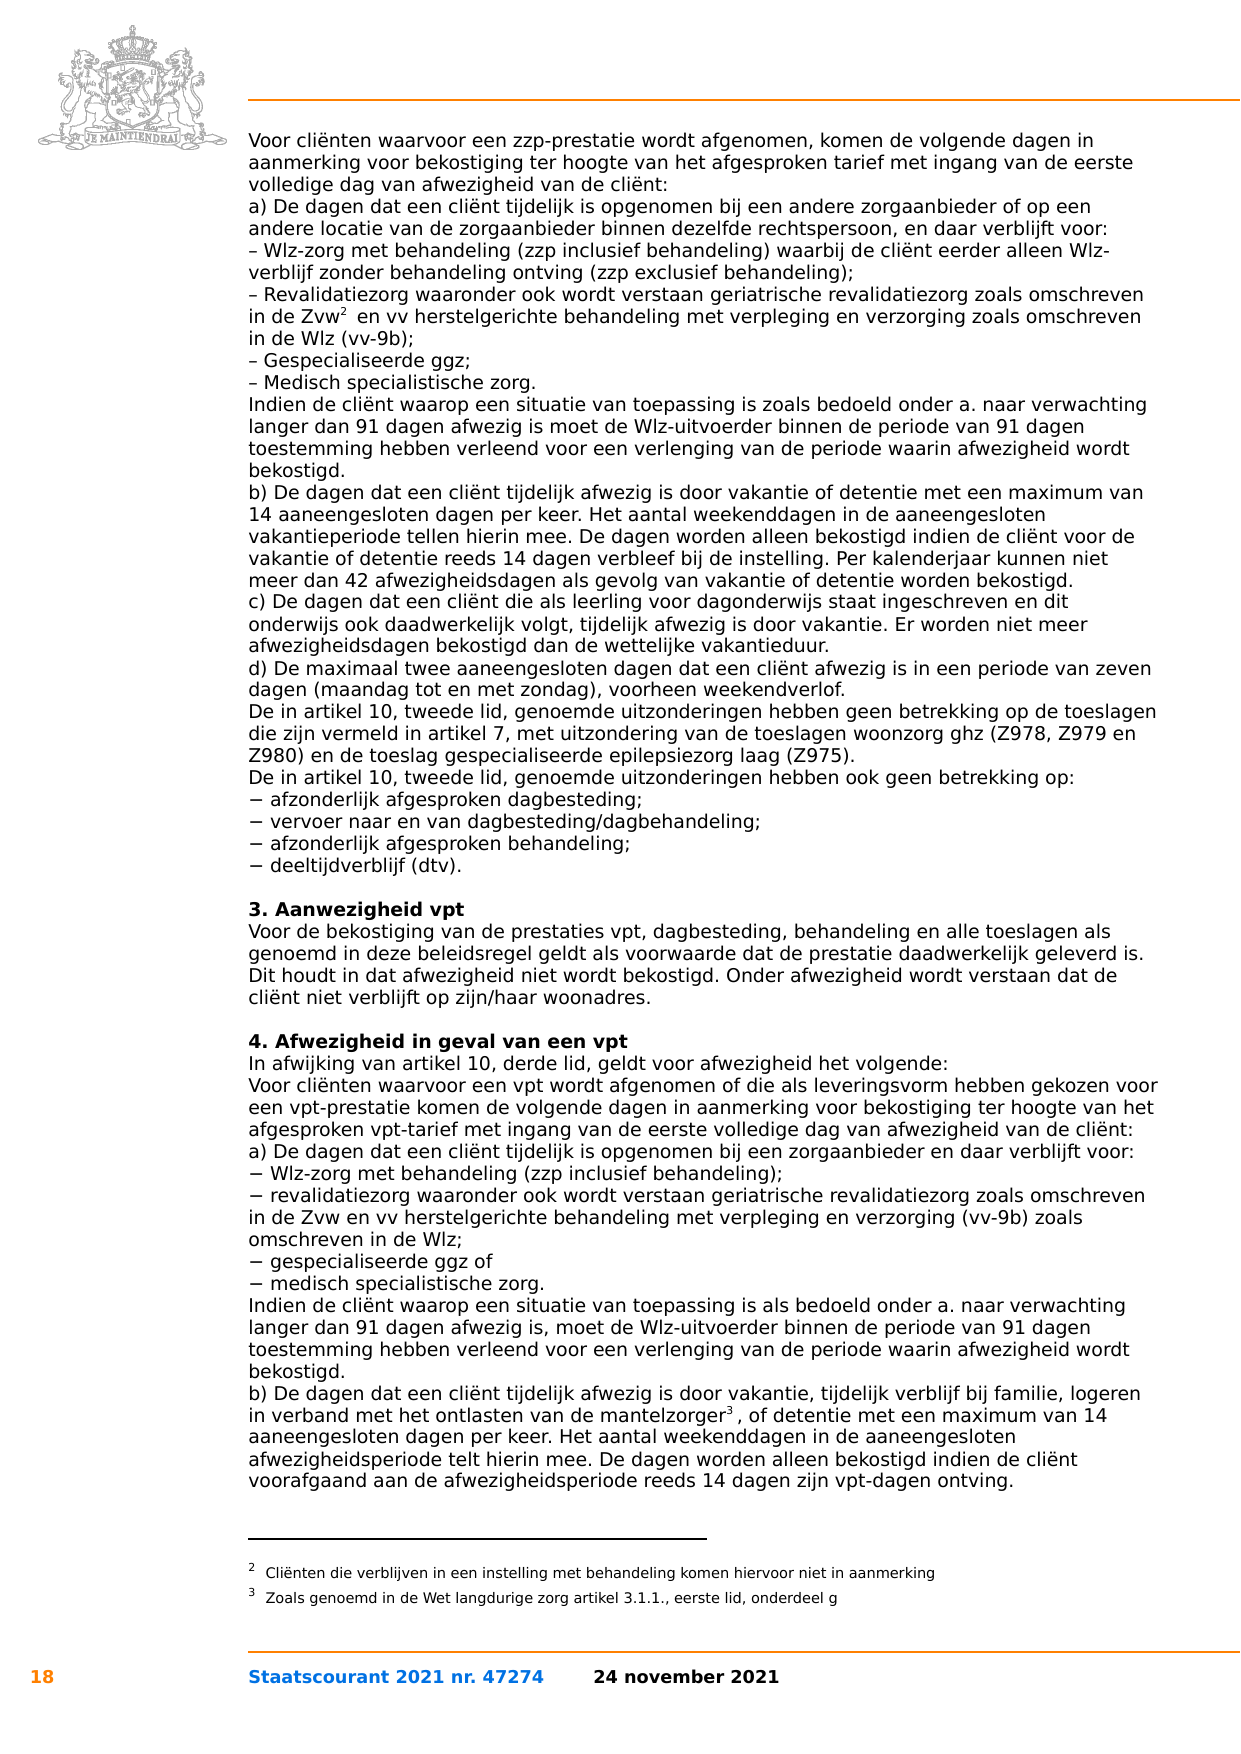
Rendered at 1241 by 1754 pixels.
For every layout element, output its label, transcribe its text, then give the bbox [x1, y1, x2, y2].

text b) De dagen dat een cliënt tijdelijk afwezig is door vakantie of detentie met een maximum van 14 aaneengesloten dagen per keer. Het aantal weekenddagen in de aaneengesloten vakantieperiode tellen hierin mee. De dagen worden alleen bekostigd indien de cliënt voor de vakantie of detentie reeds 14 dagen verbleef bij de instelling. Per kalenderjaar kunnen niet meer dan 42 afwezigheidsdagen als gevolg van vakantie of detentie worden bekostigd. [248, 482, 1163, 591]
text – Wlz-zorg met behandeling (zzp inclusief behandeling) waarbij de cliënt eerder alleen Wlz-verblijf zonder behandeling ontving (zzp exclusief behandeling); [248, 240, 1163, 284]
text Voor de bekostiging van de prestaties vpt, dagbesteding, behandeling en alle toeslagen als genoemd in deze beleidsregel geldt als voorwaarde dat de prestatie daadwerkelijk geleverd is. Dit houdt in dat afwezigheid niet wordt bekostigd. Onder afwezigheid wordt verstaan dat de cliënt niet verblijft op zijn/haar woonadres. [248, 921, 1163, 1009]
picture [38, 25, 227, 150]
text Voor cliënten waarvoor een vpt wordt afgenomen of die als leveringsvorm hebben gekozen voor een vpt-prestatie komen de volgende dagen in aanmerking voor bekostiging ter hoogte van het afgesproken vpt-tarief met ingang van de eerste volledige dag van afwezigheid van de cliënt: [248, 1075, 1163, 1141]
text – Revalidatiezorg waaronder ook wordt verstaan geriatrische revalidatiezorg zoals omschreven in de Zvw en vv herstelgerichte behandeling met verpleging en verzorging zoals omschreven in de Wlz (vv-9b); [248, 284, 1163, 350]
text Indien de cliënt waarop een situatie van toepassing is zoals bedoeld onder a. naar verwachting langer dan 91 dagen afwezig is moet de Wlz-uitvoerder binnen de periode van 91 dagen toestemming hebben verleend voor een verlenging van de periode waarin afwezigheid wordt bekostigd. [248, 394, 1163, 482]
subtitle 3. Aanwezigheid vpt [248, 899, 1163, 921]
text − vervoer naar en van dagbesteding/dagbehandeling; [248, 811, 1163, 833]
text Zoals genoemd in de Wet langdurige zorg artikel 3.1.1., eerste lid, onderdeel g [248, 1586, 1163, 1608]
text d) De maximaal twee aaneengesloten dagen dat een cliënt afwezig is in een periode van zeven dagen (maandag tot en met zondag), voorheen weekendverlof. [248, 657, 1163, 701]
text Cliënten die verblijven in een instelling met behandeling komen hiervoor niet in aanmerking [248, 1561, 1163, 1583]
text Voor cliënten waarvoor een zzp-prestatie wordt afgenomen, komen de volgende dagen in aanmerking voor bekostiging ter hoogte van het afgesproken tarief met ingang van de eerste volledige dag van afwezigheid van de cliënt: [248, 130, 1163, 196]
text – Gespecialiseerde ggz; [248, 350, 1163, 372]
text − Wlz-zorg met behandeling (zzp inclusief behandeling); [248, 1163, 1163, 1185]
text − afzonderlijk afgesproken dagbesteding; [248, 789, 1163, 811]
text c) De dagen dat een cliënt die als leerling voor dagonderwijs staat ingeschreven en dit onderwijs ook daadwerkelijk volgt, tijdelijk afwezig is door vakantie. Er worden niet meer afwezigheidsdagen bekostigd dan de wettelijke vakantieduur. [248, 591, 1163, 657]
text − deeltijdverblijf (dtv). [248, 855, 1163, 877]
text Indien de cliënt waarop een situatie van toepassing is als bedoeld onder a. naar verwachting langer dan 91 dagen afwezig is, moet de Wlz-uitvoerder binnen de periode van 91 dagen toestemming hebben verleend voor een verlenging van de periode waarin afwezigheid wordt bekostigd. [248, 1294, 1163, 1382]
text De in artikel 10, tweede lid, genoemde uitzonderingen hebben ook geen betrekking op: [248, 767, 1163, 789]
text a) De dagen dat een cliënt tijdelijk is opgenomen bij een andere zorgaanbieder of op een andere locatie van de zorgaanbieder binnen dezelfde rechtspersoon, en daar verblijft voor: [248, 196, 1163, 240]
subtitle 4. Afwezigheid in geval van een vpt [248, 1031, 1163, 1053]
text − medisch specialistische zorg. [248, 1273, 1163, 1294]
text In afwijking van artikel 10, derde lid, geldt voor afwezigheid het volgende: [248, 1053, 1163, 1075]
text − afzonderlijk afgesproken behandeling; [248, 833, 1163, 855]
text De in artikel 10, tweede lid, genoemde uitzonderingen hebben geen betrekking op de toeslagen die zijn vermeld in artikel 7, met uitzondering van de toeslagen woonzorg ghz (Z978, Z979 en Z980) en de toeslag gespecialiseerde epilepsiezorg laag (Z975). [248, 701, 1163, 767]
text a) De dagen dat een cliënt tijdelijk is opgenomen bij een zorgaanbieder en daar verblijft voor: [248, 1141, 1163, 1163]
text − revalidatiezorg waaronder ook wordt verstaan geriatrische revalidatiezorg zoals omschreven in de Zvw en vv herstelgerichte behandeling met verpleging en verzorging (vv-9b) zoals omschreven in de Wlz; [248, 1185, 1163, 1251]
text b) De dagen dat een cliënt tijdelijk afwezig is door vakantie, tijdelijk verblijf bij familie, logeren in verband met het ontlasten van de mantelzorger, of detentie met een maximum van 14 aaneengesloten dagen per keer. Het aantal weekenddagen in de aaneengesloten afwezigheidsperiode telt hierin mee. De dagen worden alleen bekostigd indien de cliënt voorafgaand aan de afwezigheidsperiode reeds 14 dagen zijn vpt-dagen ontving. [248, 1382, 1163, 1492]
text – Medisch specialistische zorg. [248, 372, 1163, 394]
text − gespecialiseerde ggz of [248, 1251, 1163, 1273]
